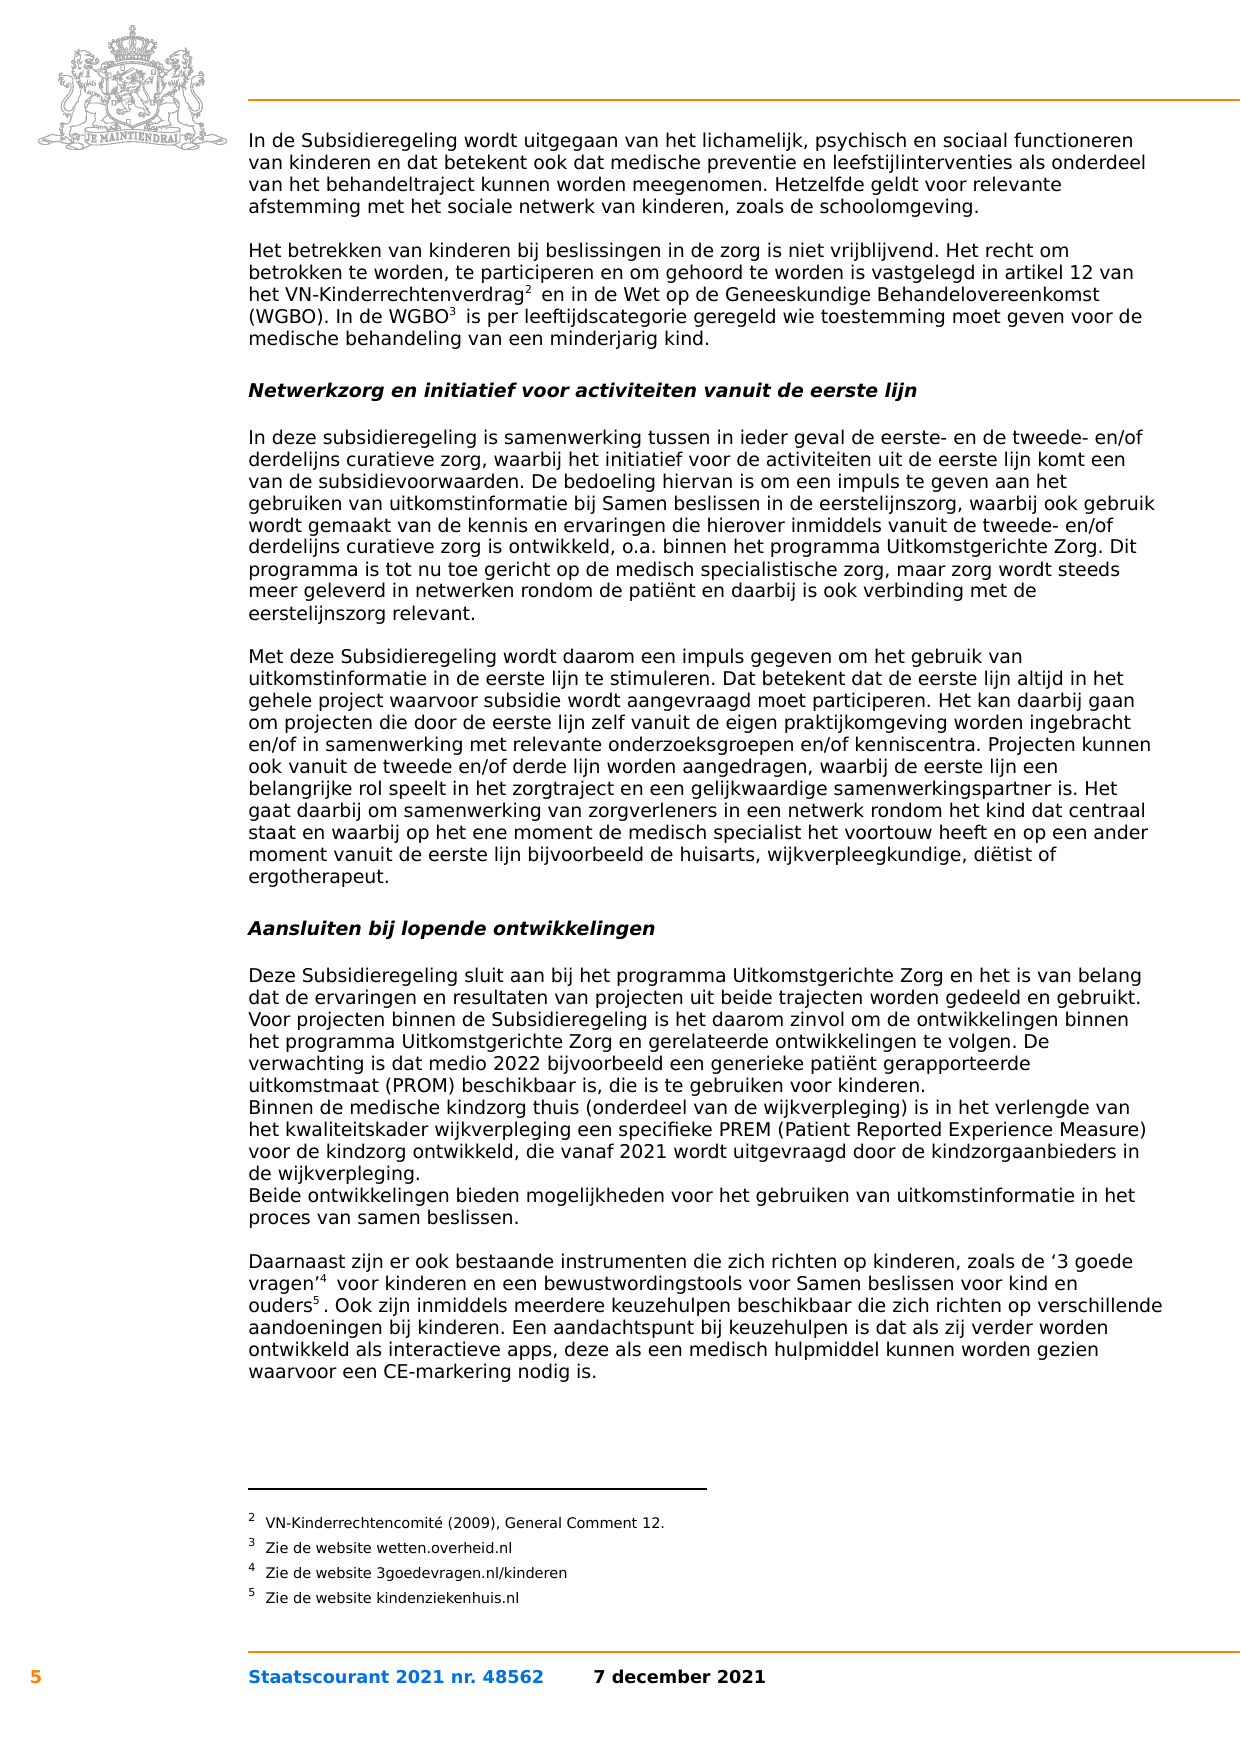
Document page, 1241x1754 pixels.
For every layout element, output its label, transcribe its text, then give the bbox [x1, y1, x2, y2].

text In deze subsidieregeling is samenwerking tussen in ieder geval de eerste- en de tweede- en/of derdelijns curatieve zorg, waarbij het initiatief voor de activiteiten uit de eerste lijn komt een van de subsidievoorwaarden. De bedoeling hiervan is om een impuls te geven aan het gebruiken van uitkomstinformatie bij Samen beslissen in de eerstelijnszorg, waarbij ook gebruik wordt gemaakt van de kennis en ervaringen die hierover inmiddels vanuit de tweede- en/of derdelijns curatieve zorg is ontwikkeld, o.a. binnen het programma Uitkomstgerichte Zorg. Dit programma is tot nu toe gericht op de medisch specialistische zorg, maar zorg wordt steeds meer geleverd in netwerken rondom de patiënt en daarbij is ook verbinding met de eerstelijnszorg relevant. [248, 427, 1163, 624]
picture [38, 25, 227, 150]
text Zie de website wetten.overheid.nl [248, 1536, 1163, 1558]
text Daarnaast zijn er ook bestaande instrumenten die zich richten op kinderen, zoals de ‘3 goede vragen’ voor kinderen en een bewustwordingstools voor Samen beslissen voor kind en ouders. Ook zijn inmiddels meerdere keuzehulpen beschikbaar die zich richten op verschillende aandoeningen bij kinderen. Een aandachtspunt bij keuzehulpen is dat als zij verder worden ontwikkeld als interactieve apps, deze als een medisch hulpmiddel kunnen worden gezien waarvoor een CE-markering nodig is. [248, 1251, 1163, 1382]
text Beide ontwikkelingen bieden mogelijkheden voor het gebruiken van uitkomstinformatie in het proces van samen beslissen. [248, 1185, 1163, 1229]
text Deze Subsidieregeling sluit aan bij het programma Uitkomstgerichte Zorg en het is van belang dat de ervaringen en resultaten van projecten uit beide trajecten worden gedeeld en gebruikt. Voor projecten binnen de Subsidieregeling is het daarom zinvol om de ontwikkelingen binnen het programma Uitkomstgerichte Zorg en gerelateerde ontwikkelingen te volgen. De verwachting is dat medio 2022 bijvoorbeeld een generieke patiënt gerapporteerde uitkomstmaat (PROM) beschikbaar is, die is te gebruiken voor kinderen. [248, 965, 1163, 1097]
text Met deze Subsidieregeling wordt daarom een impuls gegeven om het gebruik van uitkomstinformatie in de eerste lijn te stimuleren. Dat betekent dat de eerste lijn altijd in het gehele project waarvoor subsidie wordt aangevraagd moet participeren. Het kan daarbij gaan om projecten die door de eerste lijn zelf vanuit de eigen praktijkomgeving worden ingebracht en/of in samenwerking met relevante onderzoeksgroepen en/of kenniscentra. Projecten kunnen ook vanuit de tweede en/of derde lijn worden aangedragen, waarbij de eerste lijn een belangrijke rol speelt in het zorgtraject en een gelijkwaardige samenwerkingspartner is. Het gaat daarbij om samenwerking van zorgverleners in een netwerk rondom het kind dat centraal staat en waarbij op het ene moment de medisch specialist het voortouw heeft en op een ander moment vanuit de eerste lijn bijvoorbeeld de huisarts, wijkverpleegkundige, diëtist of ergotherapeut. [248, 646, 1163, 888]
text In de Subsidieregeling wordt uitgegaan van het lichamelijk, psychisch en sociaal functioneren van kinderen en dat betekent ook dat medische preventie en leefstijlinterventies als onderdeel van het behandeltraject kunnen worden meegenomen. Hetzelfde geldt voor relevante afstemming met het sociale netwerk van kinderen, zoals de schoolomgeving. [248, 130, 1163, 218]
text VN-Kinderrechtencomité (2009), General Comment 12. [248, 1511, 1163, 1533]
text Zie de website kindenziekenhuis.nl [248, 1586, 1163, 1608]
text Het betrekken van kinderen bij beslissingen in de zorg is niet vrijblijvend. Het recht om betrokken te worden, te participeren en om gehoord te worden is vastgelegd in artikel 12 van het VN-Kinderrechtenverdrag en in de Wet op de Geneeskundige Behandelovereenkomst (WGBO). In de WGBO is per leeftijdscategorie geregeld wie toestemming moet geven voor de medische behandeling van een minderjarig kind. [248, 240, 1163, 349]
text Zie de website 3goedevragen.nl/kinderen [248, 1561, 1163, 1583]
subtitle Netwerkzorg en initiatief voor activiteiten vanuit de eerste lijn [248, 379, 1163, 402]
subtitle Aansluiten bij lopende ontwikkelingen [248, 918, 1163, 940]
text Binnen de medische kindzorg thuis (onderdeel van de wijkverpleging) is in het verlengde van het kwaliteitskader wijkverpleging een specifieke PREM (Patient Reported Experience Measure) voor de kindzorg ontwikkeld, die vanaf 2021 wordt uitgevraagd door de kindzorgaanbieders in de wijkverpleging. [248, 1097, 1163, 1185]
